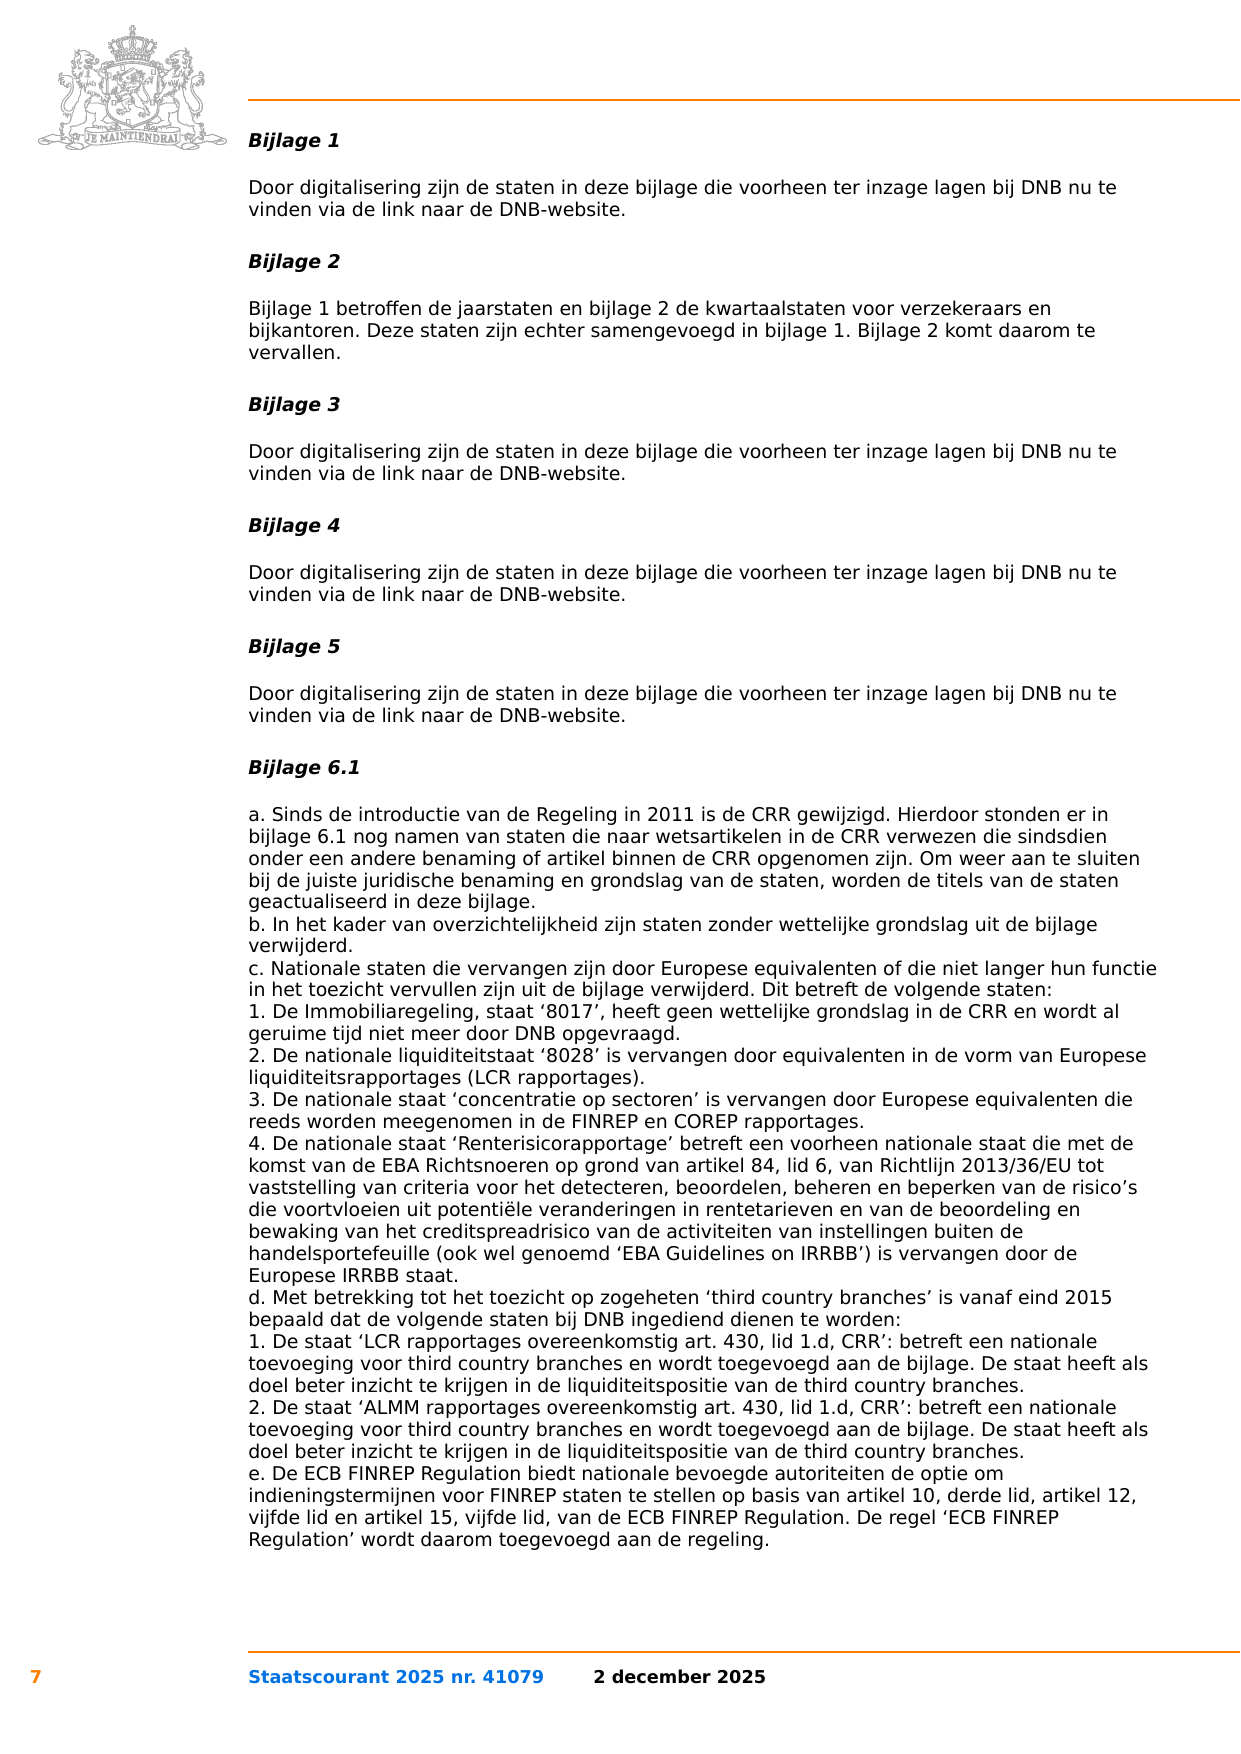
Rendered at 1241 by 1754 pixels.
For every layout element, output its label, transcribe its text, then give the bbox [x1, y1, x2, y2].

text 2. De nationale liquiditeitstaat ‘8028’ is vervangen door equivalenten in de vorm van Europese liquiditeitsrapportages (LCR rapportages). [248, 1045, 1163, 1089]
text Door digitalisering zijn de staten in deze bijlage die voorheen ter inzage lagen bij DNB nu te vinden via de link naar de DNB-website. [248, 441, 1163, 485]
text 2. De staat ‘ALMM rapportages overeenkomstig art. 430, lid 1.d, CRR’: betreft een nationale toevoeging voor third country branches en wordt toegevoegd aan de bijlage. De staat heeft als doel beter inzicht te krijgen in de liquiditeitspositie van de third country branches. [248, 1397, 1163, 1463]
text c. Nationale staten die vervangen zijn door Europese equivalenten of die niet langer hun functie in het toezicht vervullen zijn uit de bijlage verwijderd. Dit betreft de volgende staten: [248, 957, 1163, 1001]
text 1. De Immobiliaregeling, staat ‘8017’, heeft geen wettelijke grondslag in de CRR en wordt al geruime tijd niet meer door DNB opgevraagd. [248, 1001, 1163, 1045]
text Door digitalisering zijn de staten in deze bijlage die voorheen ter inzage lagen bij DNB nu te vinden via de link naar de DNB-website. [248, 683, 1163, 727]
text a. Sinds de introductie van de Regeling in 2011 is de CRR gewijzigd. Hierdoor stonden er in bijlage 6.1 nog namen van staten die naar wetsartikelen in de CRR verwezen die sindsdien onder een andere benaming of artikel binnen de CRR opgenomen zijn. Om weer aan te sluiten bij de juiste juridische benaming en grondslag van de staten, worden de titels van de staten geactualiseerd in deze bijlage. [248, 803, 1163, 913]
text 1. De staat ‘LCR rapportages overeenkomstig art. 430, lid 1.d, CRR’: betreft een nationale toevoeging voor third country branches en wordt toegevoegd aan de bijlage. De staat heeft als doel beter inzicht te krijgen in de liquiditeitspositie van de third country branches. [248, 1331, 1163, 1397]
subtitle Bijlage 3 [248, 394, 1163, 416]
text Door digitalisering zijn de staten in deze bijlage die voorheen ter inzage lagen bij DNB nu te vinden via de link naar de DNB-website. [248, 177, 1163, 221]
text d. Met betrekking tot het toezicht op zogeheten ‘third country branches’ is vanaf eind 2015 bepaald dat de volgende staten bij DNB ingediend dienen te worden: [248, 1287, 1163, 1331]
subtitle Bijlage 5 [248, 636, 1163, 658]
text Door digitalisering zijn de staten in deze bijlage die voorheen ter inzage lagen bij DNB nu te vinden via de link naar de DNB-website. [248, 562, 1163, 606]
text 4. De nationale staat ‘Renterisicorapportage’ betreft een voorheen nationale staat die met de komst van de EBA Richtsnoeren op grond van artikel 84, lid 6, van Richtlijn 2013/36/EU tot vaststelling van criteria voor het detecteren, beoordelen, beheren en beperken van de risico’s die voortvloeien uit potentiële veranderingen in rentetarieven en van de beoordeling en bewaking van het creditspreadrisico van de activiteiten van instellingen buiten de handelsportefeuille (ook wel genoemd ‘EBA Guidelines on IRRBB’) is vervangen door de Europese IRRBB staat. [248, 1133, 1163, 1287]
subtitle Bijlage 2 [248, 251, 1163, 273]
text b. In het kader van overzichtelijkheid zijn staten zonder wettelijke grondslag uit de bijlage verwijderd. [248, 913, 1163, 957]
text Bijlage 1 betroffen de jaarstaten en bijlage 2 de kwartaalstaten voor verzekeraars en bijkantoren. Deze staten zijn echter samengevoegd in bijlage 1. Bijlage 2 komt daarom te vervallen. [248, 298, 1163, 364]
subtitle Bijlage 4 [248, 515, 1163, 537]
picture [38, 25, 227, 150]
text 3. De nationale staat ‘concentratie op sectoren’ is vervangen door Europese equivalenten die reeds worden meegenomen in de FINREP en COREP rapportages. [248, 1089, 1163, 1133]
text e. De ECB FINREP Regulation biedt nationale bevoegde autoriteiten de optie om indieningstermijnen voor FINREP staten te stellen op basis van artikel 10, derde lid, artikel 12, vijfde lid en artikel 15, vijfde lid, van de ECB FINREP Regulation. De regel ‘ECB FINREP Regulation’ wordt daarom toegevoegd aan de regeling. [248, 1463, 1163, 1551]
subtitle Bijlage 6.1 [248, 757, 1163, 778]
subtitle Bijlage 1 [248, 130, 1163, 152]
